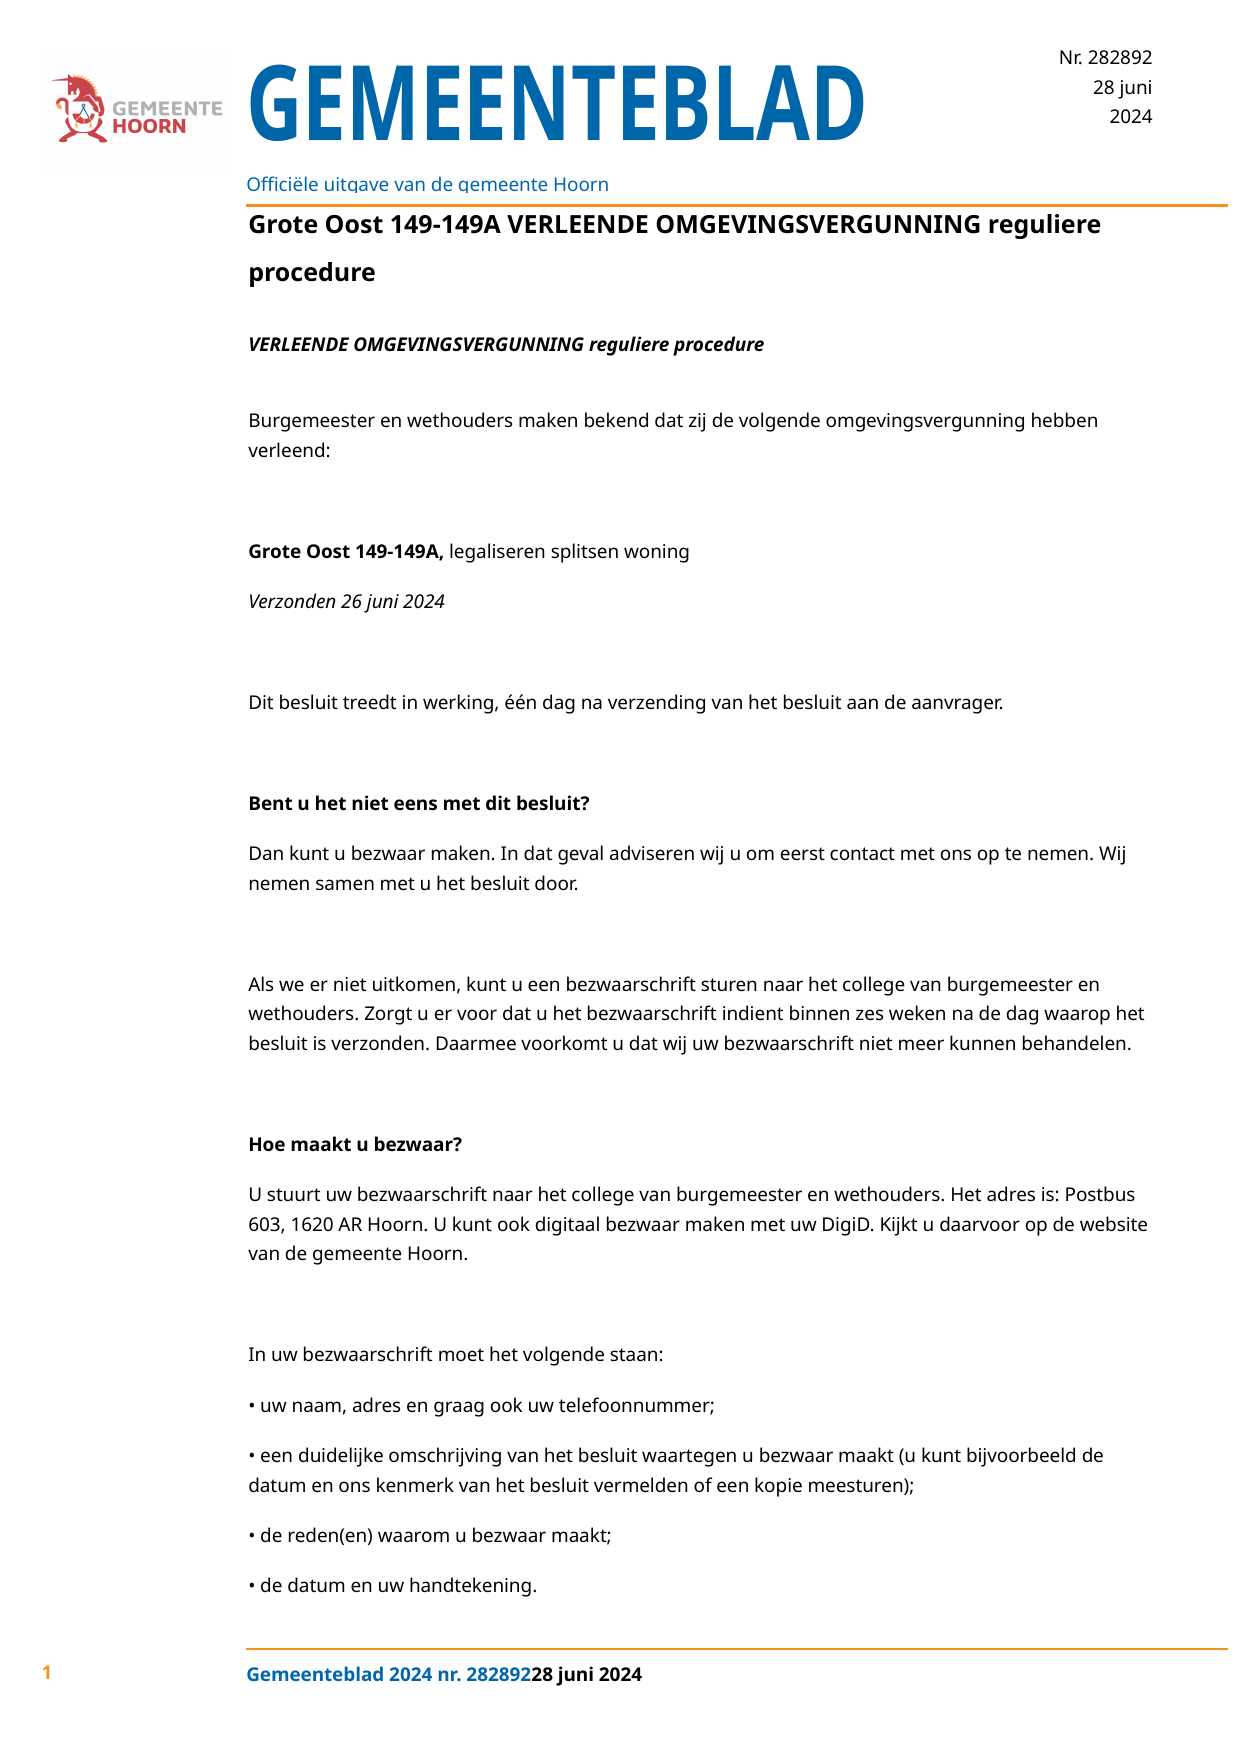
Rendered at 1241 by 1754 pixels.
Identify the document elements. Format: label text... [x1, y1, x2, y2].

picture [41, 47, 231, 172]
text Verzonden 26 juni 2024 [248, 588, 1152, 614]
text Hoe maakt u bezwaar? [248, 1131, 1152, 1157]
text Bent u het niet eens met dit besluit? [248, 790, 1152, 816]
text Dit besluit treedt in werking, één dag na verzending van het besluit aan de aanvrager. [248, 689, 1152, 715]
text Grote Oost 149-149A, legaliseren splitsen woning [248, 538, 1152, 564]
text • uw naam, adres en graag ook uw telefoonnummer; [248, 1392, 1152, 1417]
text In uw bezwaarschrift moet het volgende staan: [248, 1341, 1152, 1367]
text Grote Oost 149-149A VERLEENDE OMGEVINGSVERGUNNING reguliere procedure [248, 207, 1152, 288]
text Burgemeester en wethouders maken bekend dat zij de volgende omgevingsvergunning hebben verleend: [248, 408, 1152, 463]
text • de reden(en) waarom u bezwaar maakt; [248, 1522, 1152, 1548]
text Als we er niet uitkomen, kunt u een bezwaarschrift sturen naar het college van burgemeester en wethouders. Zorgt u er voor dat u het bezwaarschrift indient binnen zes weken na de dag waarop het besluit is verzonden. Daarmee voorkomt u dat wij uw bezwaarschrift niet meer kunnen behandelen. [248, 971, 1152, 1056]
text • een duidelijke omschrijving van het besluit waartegen u bezwaar maakt (u kunt bijvoorbeeld de datum en ons kenmerk van het besluit vermelden of een kopie meesturen); [248, 1442, 1152, 1497]
text • de datum en uw handtekening. [248, 1573, 1152, 1598]
text Dan kunt u bezwaar maken. In dat geval adviseren wij u om eerst contact met ons op te nemen. Wij nemen samen met u het besluit door. [248, 841, 1152, 896]
text U stuurt uw bezwaarschrift naar het college van burgemeester en wethouders. Het adres is: Postbus 603, 1620 AR Hoorn. U kunt ook digitaal bezwaar maken met uw DigiD. Kijkt u daarvoor op de website van de gemeente Hoorn. [248, 1181, 1152, 1266]
text VERLEENDE OMGEVINGSVERGUNNING reguliere procedure [248, 331, 1152, 357]
